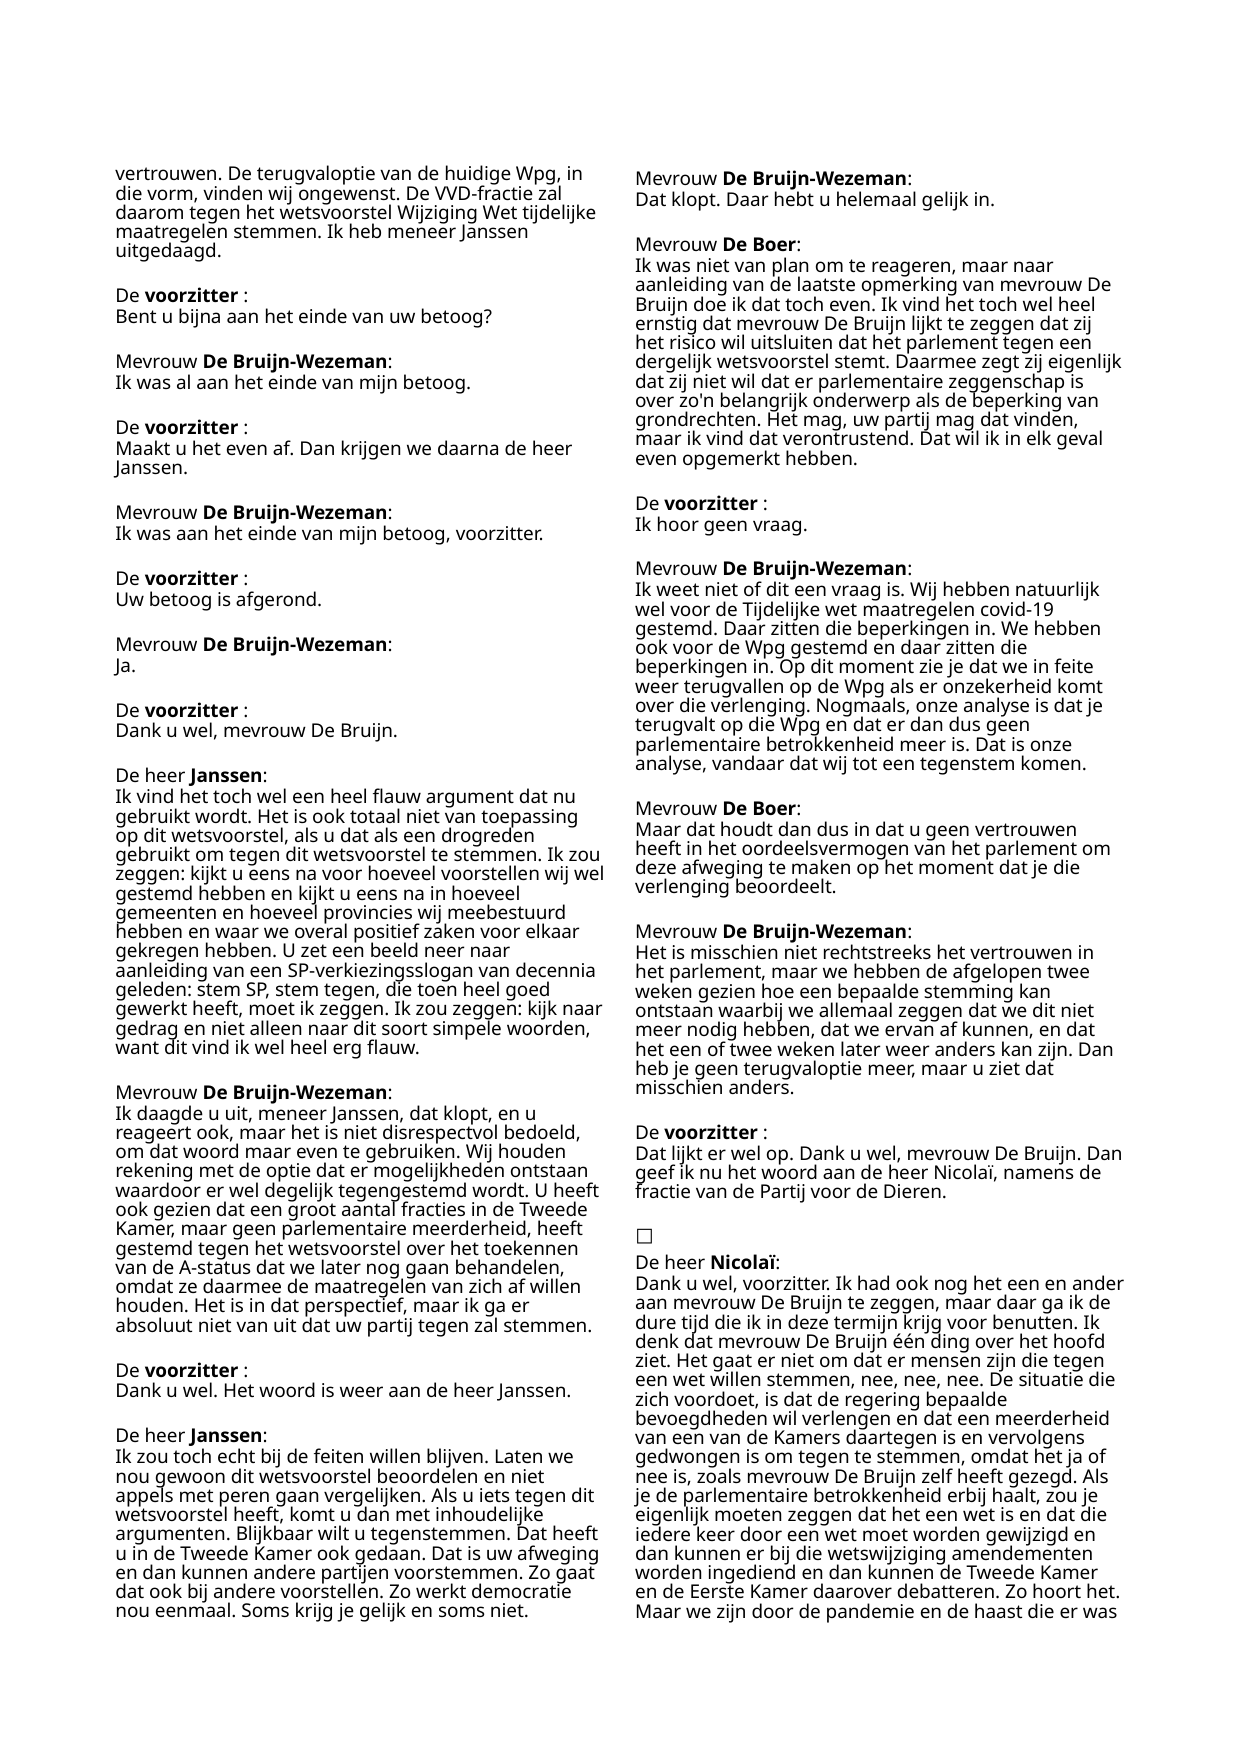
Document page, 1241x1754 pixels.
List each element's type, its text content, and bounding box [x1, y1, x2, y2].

text De voorzitter : [115, 565, 605, 591]
text Ik hoor geen vraag. [635, 516, 1125, 535]
text De voorzitter : [635, 1119, 1125, 1145]
text Ik was niet van plan om te reageren, maar naar aanleiding van de laatste opmerking van mevrouw De Bruijn doe ik dat toch even. Ik vind het toch wel heel ernstig dat mevrouw De Bruijn lijkt te zeggen dat zij het risico wil uitsluiten dat het parlement tegen een dergelijk wetsvoorstel stemt. Daarmee zegt zij eigenlijk dat zij niet wil dat er parlementaire zeggenschap is over zo'n belangrijk onderwerp als de beperking van grondrechten. Het mag, uw partij mag dat vinden, maar ik vind dat verontrustend. Dat wil ik in elk geval even opgemerkt hebben. [635, 257, 1125, 469]
text De voorzitter : [115, 1357, 605, 1382]
text Mevrouw De Bruijn-Wezeman: [635, 918, 1125, 944]
text Ik vind het toch wel een heel flauw argument dat nu gebruikt wordt. Het is ook totaal niet van toepassing op dit wetsvoorstel, als u dat als een drogreden gebruikt om tegen dit wetsvoorstel te stemmen. Ik zou zeggen: kijkt u eens na voor hoeveel voorstellen wij wel gestemd hebben en kijkt u eens na in hoeveel gemeenten en hoeveel provincies wij meebestuurd hebben en waar we overal positief zaken voor elkaar gekregen hebben. U zet een beeld neer naar aanleiding van een SP-verkiezingsslogan van decennia geleden: stem SP, stem tegen, die toen heel goed gewerkt heeft, moet ik zeggen. Ik zou zeggen: kijk naar gedrag en niet alleen naar dit soort simpele woorden, want dit vind ik wel heel erg flauw. [115, 788, 605, 1058]
text Bent u bijna aan het einde van uw betoog? [115, 308, 605, 327]
text Dat klopt. Daar hebt u helemaal gelijk in. [635, 191, 1125, 210]
text Ik was al aan het einde van mijn betoog. [115, 374, 605, 393]
text De voorzitter : [115, 282, 605, 308]
text Mevrouw De Bruijn-Wezeman: [115, 1079, 605, 1105]
text Uw betoog is afgerond. [115, 591, 605, 610]
text Ja. [115, 657, 605, 676]
text Ik was aan het einde van mijn betoog, voorzitter. [115, 525, 605, 544]
text Dat lijkt er wel op. Dank u wel, mevrouw De Bruijn. Dan geef ik nu het woord aan de heer Nicolaï, namens de fractie van de Partij voor de Dieren. [635, 1145, 1125, 1203]
text Mevrouw De Boer: [635, 795, 1125, 821]
text Mevrouw De Boer: [635, 231, 1125, 257]
text Mevrouw De Bruijn-Wezeman: [635, 556, 1125, 581]
text Mevrouw De Bruijn-Wezeman: [635, 165, 1125, 191]
text vertrouwen. De terugvaloptie van de huidige Wpg, in die vorm, vinden wij ongewenst. De VVD-fractie zal daarom tegen het wetsvoorstel Wijziging Wet tijdelijke maatregelen stemmen. Ik heb meneer Janssen uitgedaagd. [115, 165, 605, 262]
text ⬜ [635, 1224, 1125, 1249]
text Dank u wel, voorzitter. Ik had ook nog het een en ander aan mevrouw De Bruijn te zeggen, maar daar ga ik de dure tijd die ik in deze termijn krijg voor benutten. Ik denk dat mevrouw De Bruijn één ding over het hoofd ziet. Het gaat er niet om dat er mensen zijn die tegen een wet willen stemmen, nee, nee, nee. De situatie die zich voordoet, is dat de regering bepaalde bevoegdheden wil verlengen en dat een meerderheid van een van de Kamers daartegen is en vervolgens gedwongen is om tegen te stemmen, omdat het ja of nee is, zoals mevrouw De Bruijn zelf heeft gezegd. Als je de parlementaire betrokkenheid erbij haalt, zou je eigenlijk moeten zeggen dat het een wet is en dat die iedere keer door een wet moet worden gewijzigd en dan kunnen er bij die wetswijziging amendementen worden ingediend en dan kunnen de Tweede Kamer en de Eerste Kamer daarover debatteren. Zo hoort het. Maar we zijn door de pandemie en de haast die er was [635, 1275, 1125, 1622]
text Dank u wel, mevrouw De Bruijn. [115, 722, 605, 742]
text Dank u wel. Het woord is weer aan de heer Janssen. [115, 1382, 605, 1402]
text Mevrouw De Bruijn-Wezeman: [115, 499, 605, 525]
text Mevrouw De Bruijn-Wezeman: [115, 631, 605, 657]
text Maar dat houdt dan dus in dat u geen vertrouwen heeft in het oordeelsvermogen van het parlement om deze afweging te maken op het moment dat je die verlenging beoordeelt. [635, 821, 1125, 898]
text Maakt u het even af. Dan krijgen we daarna de heer Janssen. [115, 440, 605, 478]
text Mevrouw De Bruijn-Wezeman: [115, 348, 605, 374]
text De voorzitter : [115, 414, 605, 440]
text De heer Janssen: [115, 1423, 605, 1448]
text De heer Janssen: [115, 763, 605, 788]
text De heer Nicolaï: [635, 1249, 1125, 1275]
text De voorzitter : [115, 697, 605, 722]
text Ik zou toch echt bij de feiten willen blijven. Laten we nou gewoon dit wetsvoorstel beoordelen en niet appels met peren gaan vergelijken. Als u iets tegen dit wetsvoorstel heeft, komt u dan met inhoudelijke argumenten. Blijkbaar wilt u tegenstemmen. Dat heeft u in de Tweede Kamer ook gedaan. Dat is uw afweging en dan kunnen andere partijen voorstemmen. Zo gaat dat ook bij andere voorstellen. Zo werkt democratie nou eenmaal. Soms krijg je gelijk en soms niet. [115, 1448, 605, 1622]
text Ik weet niet of dit een vraag is. Wij hebben natuurlijk wel voor de Tijdelijke wet maatregelen covid-19 gestemd. Daar zitten die beperkingen in. We hebben ook voor de Wpg gestemd en daar zitten die beperkingen in. Op dit moment zie je dat we in feite weer terugvallen op de Wpg als er onzekerheid komt over die verlenging. Nogmaals, onze analyse is dat je terugvalt op die Wpg en dat er dan dus geen parlementaire betrokkenheid meer is. Dat is onze analyse, vandaar dat wij tot een tegenstem komen. [635, 581, 1125, 774]
text Ik daagde u uit, meneer Janssen, dat klopt, en u reageert ook, maar het is niet disrespectvol bedoeld, om dat woord maar even te gebruiken. Wij houden rekening met de optie dat er mogelijkheden ontstaan waardoor er wel degelijk tegengestemd wordt. U heeft ook gezien dat een groot aantal fracties in de Tweede Kamer, maar geen parlementaire meerderheid, heeft gestemd tegen het wetsvoorstel over het toekennen van de A-status dat we later nog gaan behandelen, omdat ze daarmee de maatregelen van zich af willen houden. Het is in dat perspectief, maar ik ga er absoluut niet van uit dat uw partij tegen zal stemmen. [115, 1105, 605, 1336]
text Het is misschien niet rechtstreeks het vertrouwen in het parlement, maar we hebben de afgelopen twee weken gezien hoe een bepaalde stemming kan ontstaan waarbij we allemaal zeggen dat we dit niet meer nodig hebben, dat we ervan af kunnen, en dat het een of twee weken later weer anders kan zijn. Dan heb je geen terugvaloptie meer, maar u ziet dat misschien anders. [635, 944, 1125, 1098]
text De voorzitter : [635, 490, 1125, 516]
